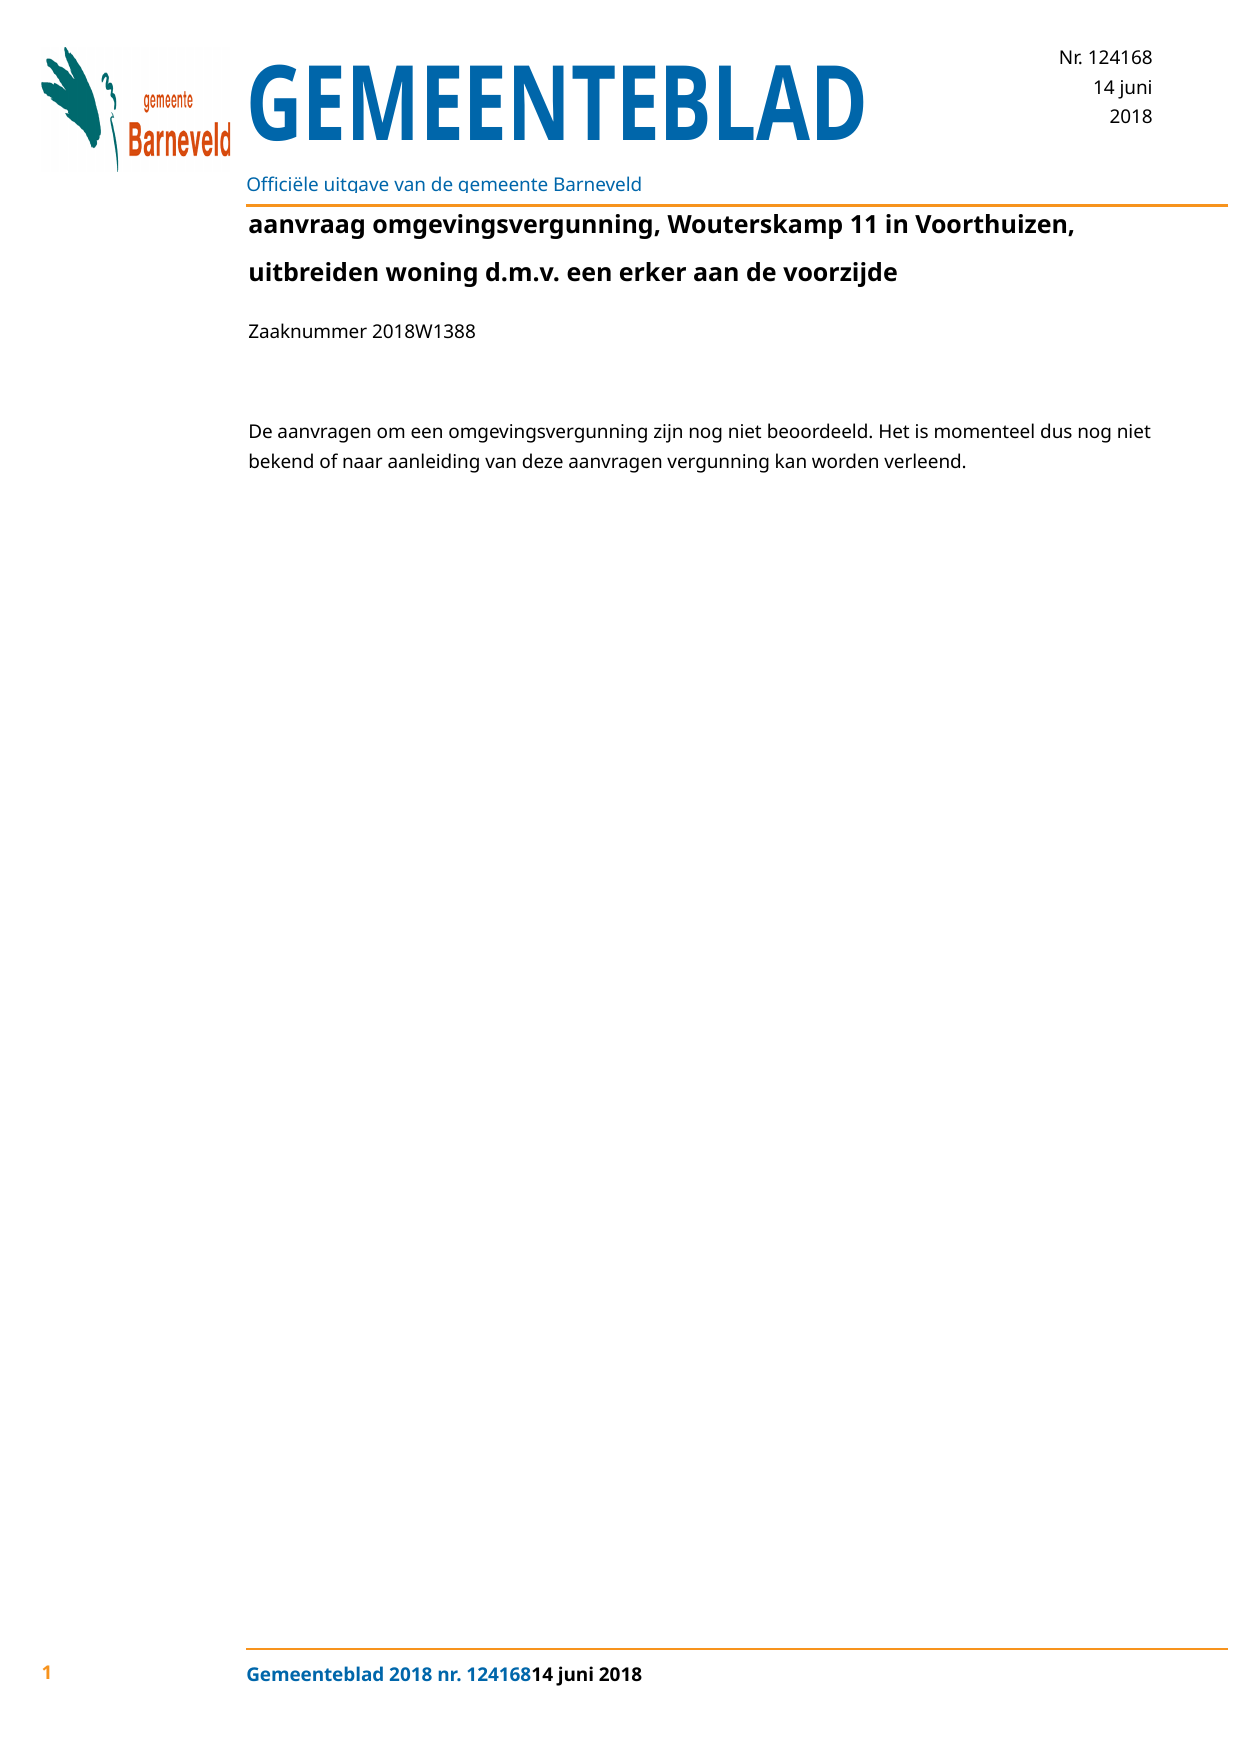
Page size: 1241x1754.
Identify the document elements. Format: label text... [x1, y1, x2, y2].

text aanvraag omgevingsvergunning, Wouterskamp 11 in Voorthuizen, uitbreiden woning d.m.v. een erker aan de voorzijde [248, 207, 1152, 288]
picture [41, 47, 231, 172]
text De aanvragen om een omgevingsvergunning zijn nog niet beoordeeld. Het is momenteel dus nog niet bekend of naar aanleiding van deze aanvragen vergunning kan worden verleend. [248, 419, 1152, 474]
text Zaaknummer 2018W1388 [248, 318, 1152, 344]
